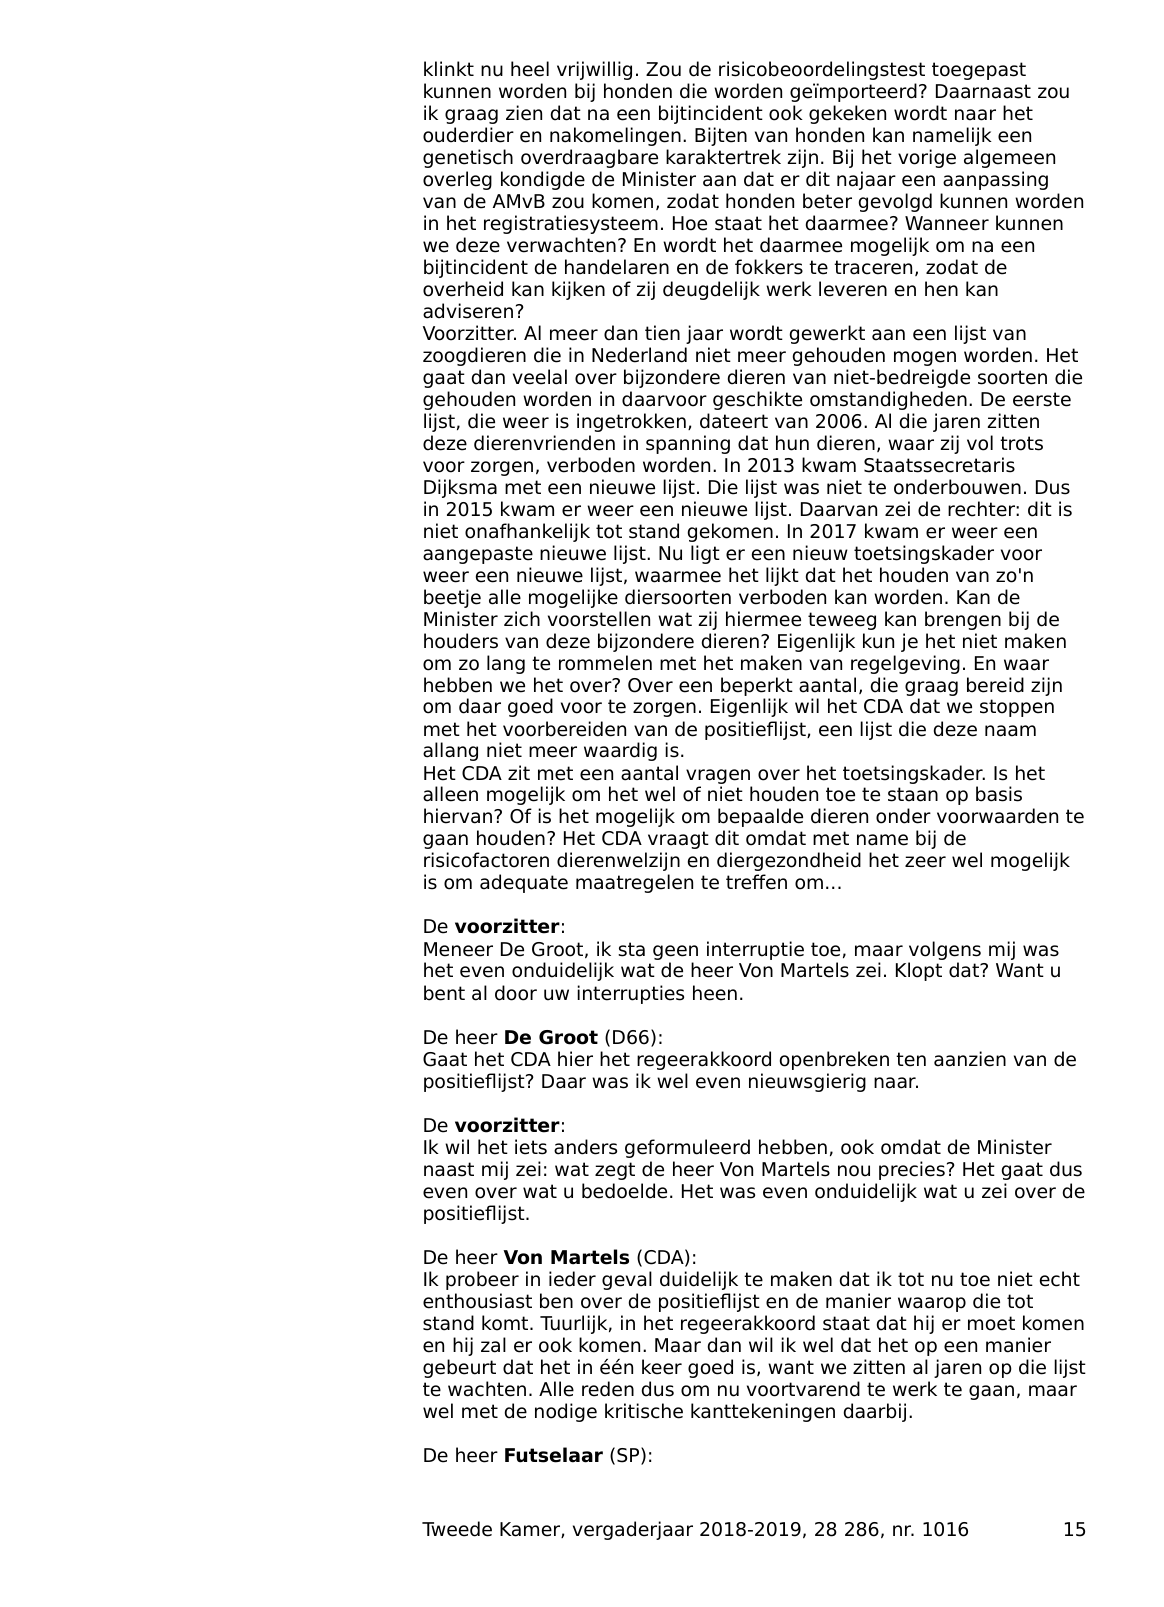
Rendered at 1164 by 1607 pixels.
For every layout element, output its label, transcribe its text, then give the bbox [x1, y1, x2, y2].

text Gaat het CDA hier het regeerakkoord openbreken ten aanzien van de positieflijst? Daar was ik wel even nieuwsgierig naar. [422, 1048, 1087, 1092]
text De heer De Groot (D66): [422, 1027, 1087, 1048]
text Het CDA zit met een aantal vragen over het toetsingskader. Is het alleen mogelijk om het wel of niet houden toe te staan op basis hiervan? Of is het mogelijk om bepaalde dieren onder voorwaarden te gaan houden? Het CDA vraagt dit omdat met name bij de risicofactoren dierenwelzijn en diergezondheid het zeer wel mogelijk is om adequate maatregelen te treffen om... [422, 762, 1087, 894]
text Ik probeer in ieder geval duidelijk te maken dat ik tot nu toe niet echt enthousiast ben over de positieflijst en de manier waarop die tot stand komt. Tuurlijk, in het regeerakkoord staat dat hij er moet komen en hij zal er ook komen. Maar dan wil ik wel dat het op een manier gebeurt dat het in één keer goed is, want we zitten al jaren op die lijst te wachten. Alle reden dus om nu voortvarend te werk te gaan, maar wel met de nodige kritische kanttekeningen daarbij. [422, 1269, 1087, 1423]
text De voorzitter: [422, 916, 1087, 938]
text De heer Futselaar (SP): [422, 1445, 1087, 1467]
text Ik wil het iets anders geformuleerd hebben, ook omdat de Minister naast mij zei: wat zegt de heer Von Martels nou precies? Het gaat dus even over wat u bedoelde. Het was even onduidelijk wat u zei over de positieflijst. [422, 1137, 1087, 1224]
text klinkt nu heel vrijwillig. Zou de risicobeoordelingstest toegepast kunnen worden bij honden die worden geïmporteerd? Daarnaast zou ik graag zien dat na een bijtincident ook gekeken wordt naar het ouderdier en nakomelingen. Bijten van honden kan namelijk een genetisch overdraagbare karaktertrek zijn. Bij het vorige algemeen overleg kondigde de Minister aan dat er dit najaar een aanpassing van de AMvB zou komen, zodat honden beter gevolgd kunnen worden in het registratiesysteem. Hoe staat het daarmee? Wanneer kunnen we deze verwachten? En wordt het daarmee mogelijk om na een bijtincident de handelaren en de fokkers te traceren, zodat de overheid kan kijken of zij deugdelijk werk leveren en hen kan adviseren? [422, 59, 1087, 323]
text Voorzitter. Al meer dan tien jaar wordt gewerkt aan een lijst van zoogdieren die in Nederland niet meer gehouden mogen worden. Het gaat dan veelal over bijzondere dieren van niet-bedreigde soorten die gehouden worden in daarvoor geschikte omstandigheden. De eerste lijst, die weer is ingetrokken, dateert van 2006. Al die jaren zitten deze dierenvrienden in spanning dat hun dieren, waar zij vol trots voor zorgen, verboden worden. In 2013 kwam Staatssecretaris Dijksma met een nieuwe lijst. Die lijst was niet te onderbouwen. Dus in 2015 kwam er weer een nieuwe lijst. Daarvan zei de rechter: dit is niet onafhankelijk tot stand gekomen. In 2017 kwam er weer een aangepaste nieuwe lijst. Nu ligt er een nieuw toetsingskader voor weer een nieuwe lijst, waarmee het lijkt dat het houden van zo'n beetje alle mogelijke diersoorten verboden kan worden. Kan de Minister zich voorstellen wat zij hiermee teweeg kan brengen bij de houders van deze bijzondere dieren? Eigenlijk kun je het niet maken om zo lang te rommelen met het maken van regelgeving. En waar hebben we het over? Over een beperkt aantal, die graag bereid zijn om daar goed voor te zorgen. Eigenlijk wil het CDA dat we stoppen met het voorbereiden van de positieflijst, een lijst die deze naam allang niet meer waardig is. [422, 323, 1087, 762]
text Meneer De Groot, ik sta geen interruptie toe, maar volgens mij was het even onduidelijk wat de heer Von Martels zei. Klopt dat? Want u bent al door uw interrupties heen. [422, 938, 1087, 1004]
text De heer Von Martels (CDA): [422, 1247, 1087, 1269]
text De voorzitter: [422, 1115, 1087, 1137]
